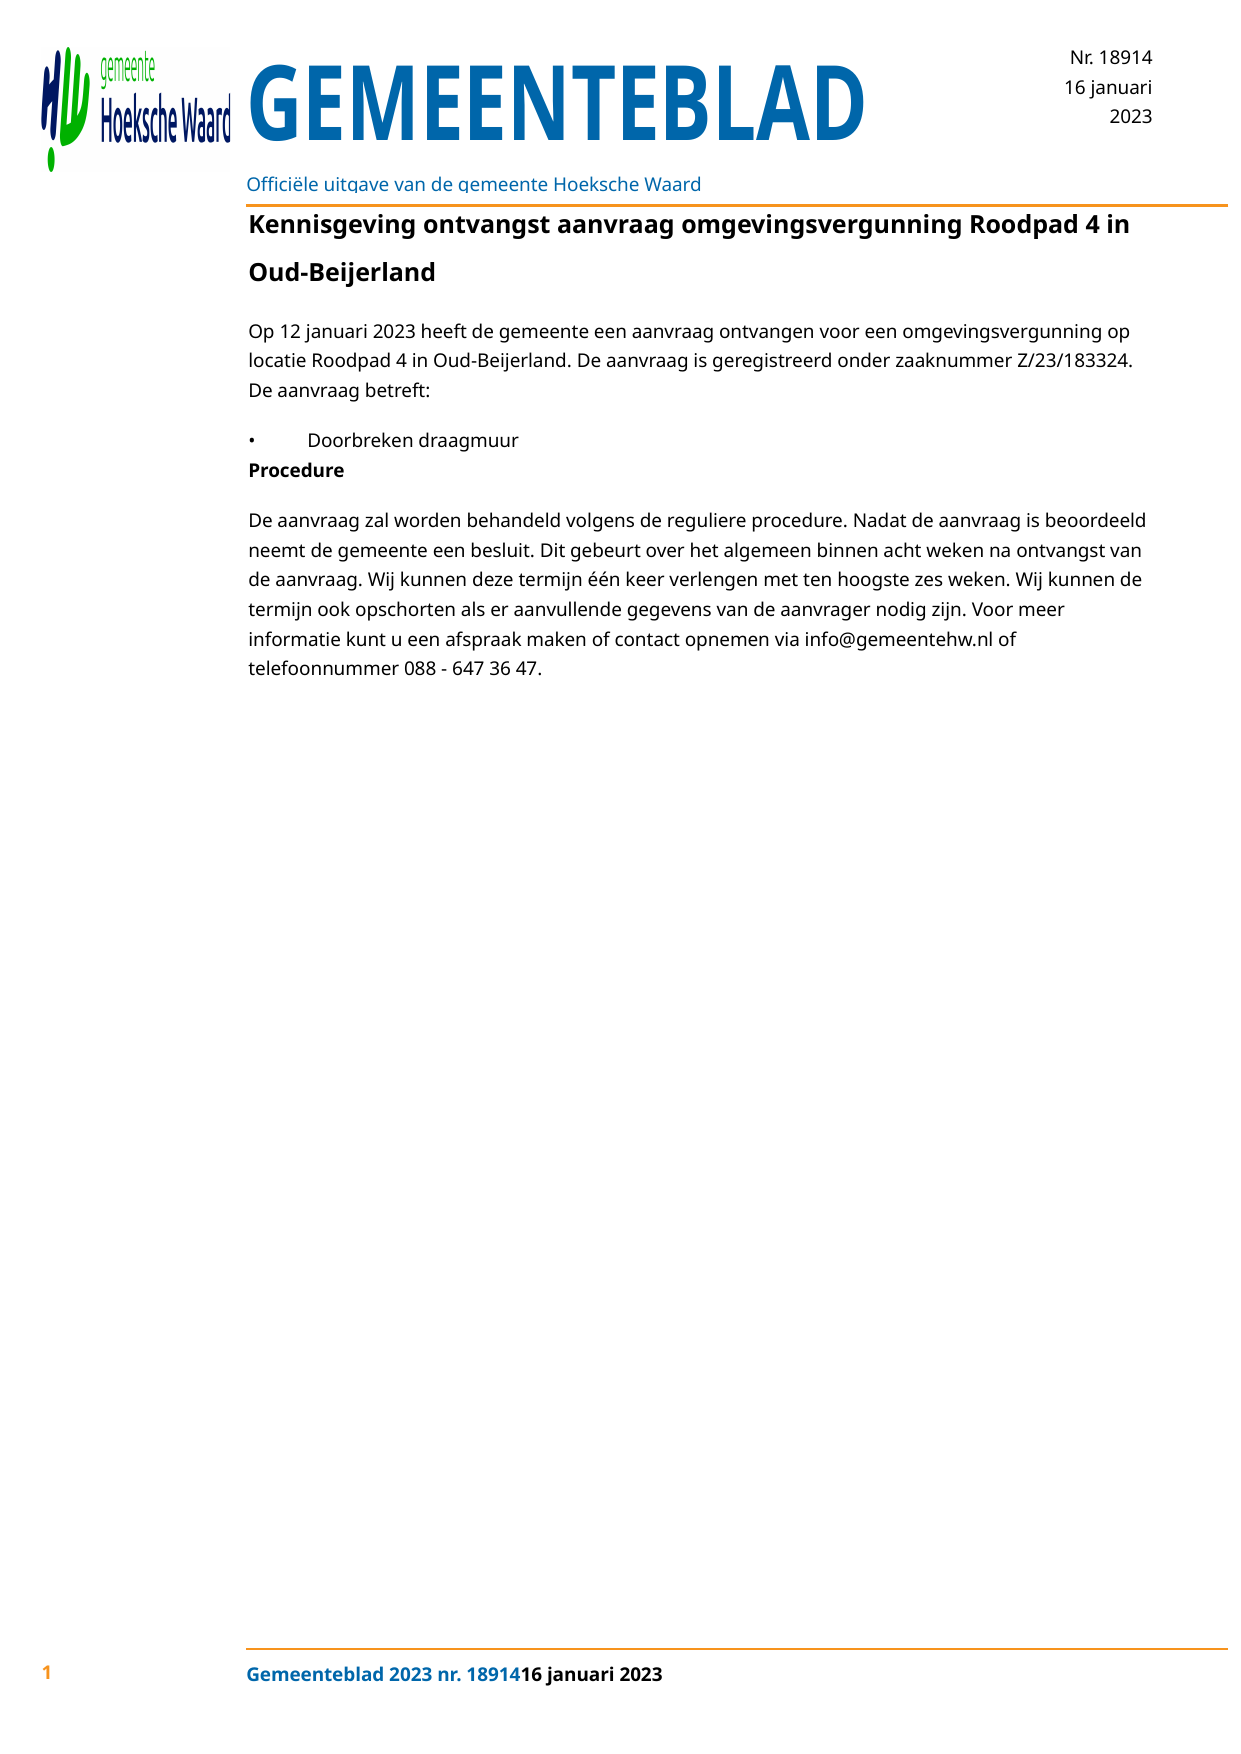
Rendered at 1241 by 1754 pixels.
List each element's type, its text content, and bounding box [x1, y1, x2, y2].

text Procedure [248, 457, 1152, 483]
text Op 12 januari 2023 heeft de gemeente een aanvraag ontvangen voor een omgevingsvergunning op locatie Roodpad 4 in Oud-Beijerland. De aanvraag is geregistreerd onder zaaknummer Z/23/183324. De aanvraag betreft: [248, 318, 1152, 403]
picture [41, 47, 231, 172]
text De aanvraag zal worden behandeld volgens de reguliere procedure. Nadat de aanvraag is beoordeeld neemt de gemeente een besluit. Dit gebeurt over het algemeen binnen acht weken na ontvangst van de aanvraag. Wij kunnen deze termijn één keer verlengen met ten hoogste zes weken. Wij kunnen de termijn ook opschorten als er aanvullende gegevens van de aanvrager nodig zijn. Voor meer informatie kunt u een afspraak maken of contact opnemen via info@gemeentehw.nl of telefoonnummer 088 - 647 36 47. [248, 507, 1152, 681]
text Kennisgeving ontvangst aanvraag omgevingsvergunning Roodpad 4 in Oud-Beijerland [248, 207, 1152, 288]
list Doorbreken draagmuur [248, 427, 1152, 453]
